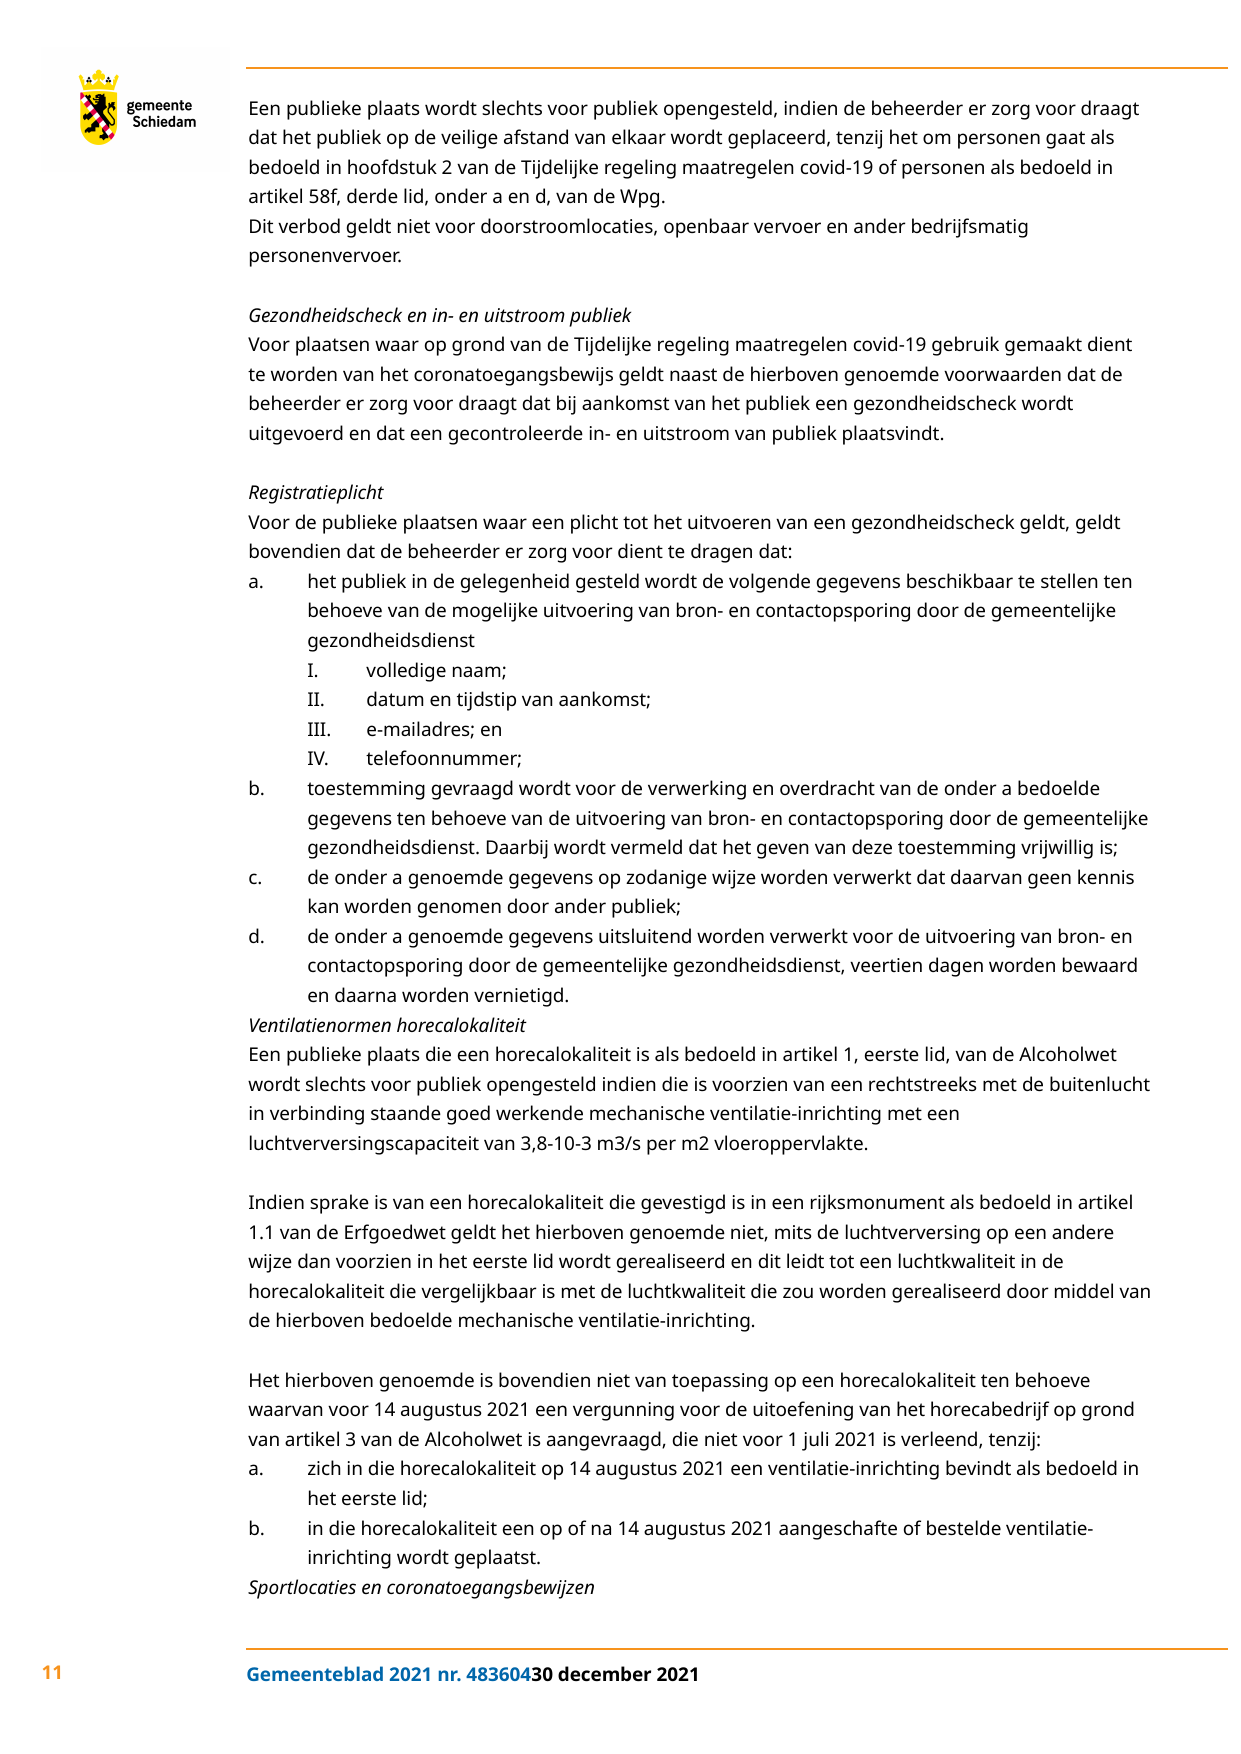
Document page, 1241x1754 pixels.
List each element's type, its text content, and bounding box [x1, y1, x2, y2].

text Sportlocaties en coronatoegangsbewijzen [248, 1574, 1152, 1600]
list de onder a genoemde gegevens op zodanige wijze worden verwerkt dat daarvan geen kennis kan worden genomen door ander publiek; [248, 864, 1152, 919]
picture [41, 47, 231, 172]
text Gezondheidscheck en in- en uitstroom publiek [248, 302, 1152, 328]
text Dit verbod geldt niet voor doorstroomlocaties, openbaar vervoer en ander bedrijfsmatig personenvervoer. [248, 213, 1152, 268]
list de onder a genoemde gegevens uitsluitend worden verwerkt voor de uitvoering van bron- en contactopsporing door de gemeentelijke gezondheidsdienst, veertien dagen worden bewaard en daarna worden vernietigd. [248, 923, 1152, 1008]
text Ventilatienormen horecalokaliteit [248, 1012, 1152, 1038]
text Registratieplicht [248, 479, 1152, 505]
list telefoonnummer; [307, 746, 1152, 771]
text Voor plaatsen waar op grond van de Tijdelijke regeling maatregelen covid-19 gebruik gemaakt dient te worden van het coronatoegangsbewijs geldt naast de hierboven genoemde voorwaarden dat de beheerder er zorg voor draagt dat bij aankomst van het publiek een gezondheidscheck wordt uitgevoerd en dat een gecontroleerde in- en uitstroom van publiek plaatsvindt. [248, 331, 1152, 446]
list volledige naam; [307, 657, 1152, 683]
list zich in die horecalokaliteit op 14 augustus 2021 een ventilatie-inrichting bevindt als bedoeld in het eerste lid; [248, 1456, 1152, 1511]
text Een publieke plaats wordt slechts voor publiek opengesteld, indien de beheerder er zorg voor draagt dat het publiek op de veilige afstand van elkaar wordt geplaceerd, tenzij het om personen gaat als bedoeld in hoofdstuk 2 van de Tijdelijke regeling maatregelen covid-19 of personen als bedoeld in artikel 58f, derde lid, onder a en d, van de Wpg. [248, 95, 1152, 209]
list datum en tijdstip van aankomst; [307, 686, 1152, 712]
text Een publieke plaats die een horecalokaliteit is als bedoeld in artikel 1, eerste lid, van de Alcoholwet wordt slechts voor publiek opengesteld indien die is voorzien van een rechtstreeks met de buitenlucht in verbinding staande goed werkende mechanische ventilatie-inrichting met een luchtverversingscapaciteit van 3,8-10-3 m3/s per m2 vloeroppervlakte. [248, 1041, 1152, 1156]
list het publiek in de gelegenheid gesteld wordt de volgende gegevens beschikbaar te stellen ten behoeve van de mogelijke uitvoering van bron- en contactopsporing door de gemeentelijke gezondheidsdienst [248, 568, 1152, 653]
text Voor de publieke plaatsen waar een plicht tot het uitvoeren van een gezondheidscheck geldt, geldt bovendien dat de beheerder er zorg voor dient te dragen dat: [248, 509, 1152, 564]
list in die horecalokaliteit een op of na 14 augustus 2021 aangeschafte of bestelde ventilatie-inrichting wordt geplaatst. [248, 1515, 1152, 1570]
list e-mailadres; en [307, 716, 1152, 742]
text Het hierboven genoemde is bovendien niet van toepassing op een horecalokaliteit ten behoeve waarvan voor 14 augustus 2021 een vergunning voor de uitoefening van het horecabedrijf op grond van artikel 3 van de Alcoholwet is aangevraagd, die niet voor 1 juli 2021 is verleend, tenzij: [248, 1367, 1152, 1452]
list toestemming gevraagd wordt voor de verwerking en overdracht van de onder a bedoelde gegevens ten behoeve van de uitvoering van bron- en contactopsporing door de gemeentelijke gezondheidsdienst. Daarbij wordt vermeld dat het geven van deze toestemming vrijwillig is; [248, 775, 1152, 860]
text Indien sprake is van een horecalokaliteit die gevestigd is in een rijksmonument als bedoeld in artikel 1.1 van de Erfgoedwet geldt het hierboven genoemde niet, mits de luchtverversing op een andere wijze dan voorzien in het eerste lid wordt gerealiseerd en dit leidt tot een luchtkwaliteit in de horecalokaliteit die vergelijkbaar is met de luchtkwaliteit die zou worden gerealiseerd door middel van de hierboven bedoelde mechanische ventilatie-inrichting. [248, 1189, 1152, 1333]
